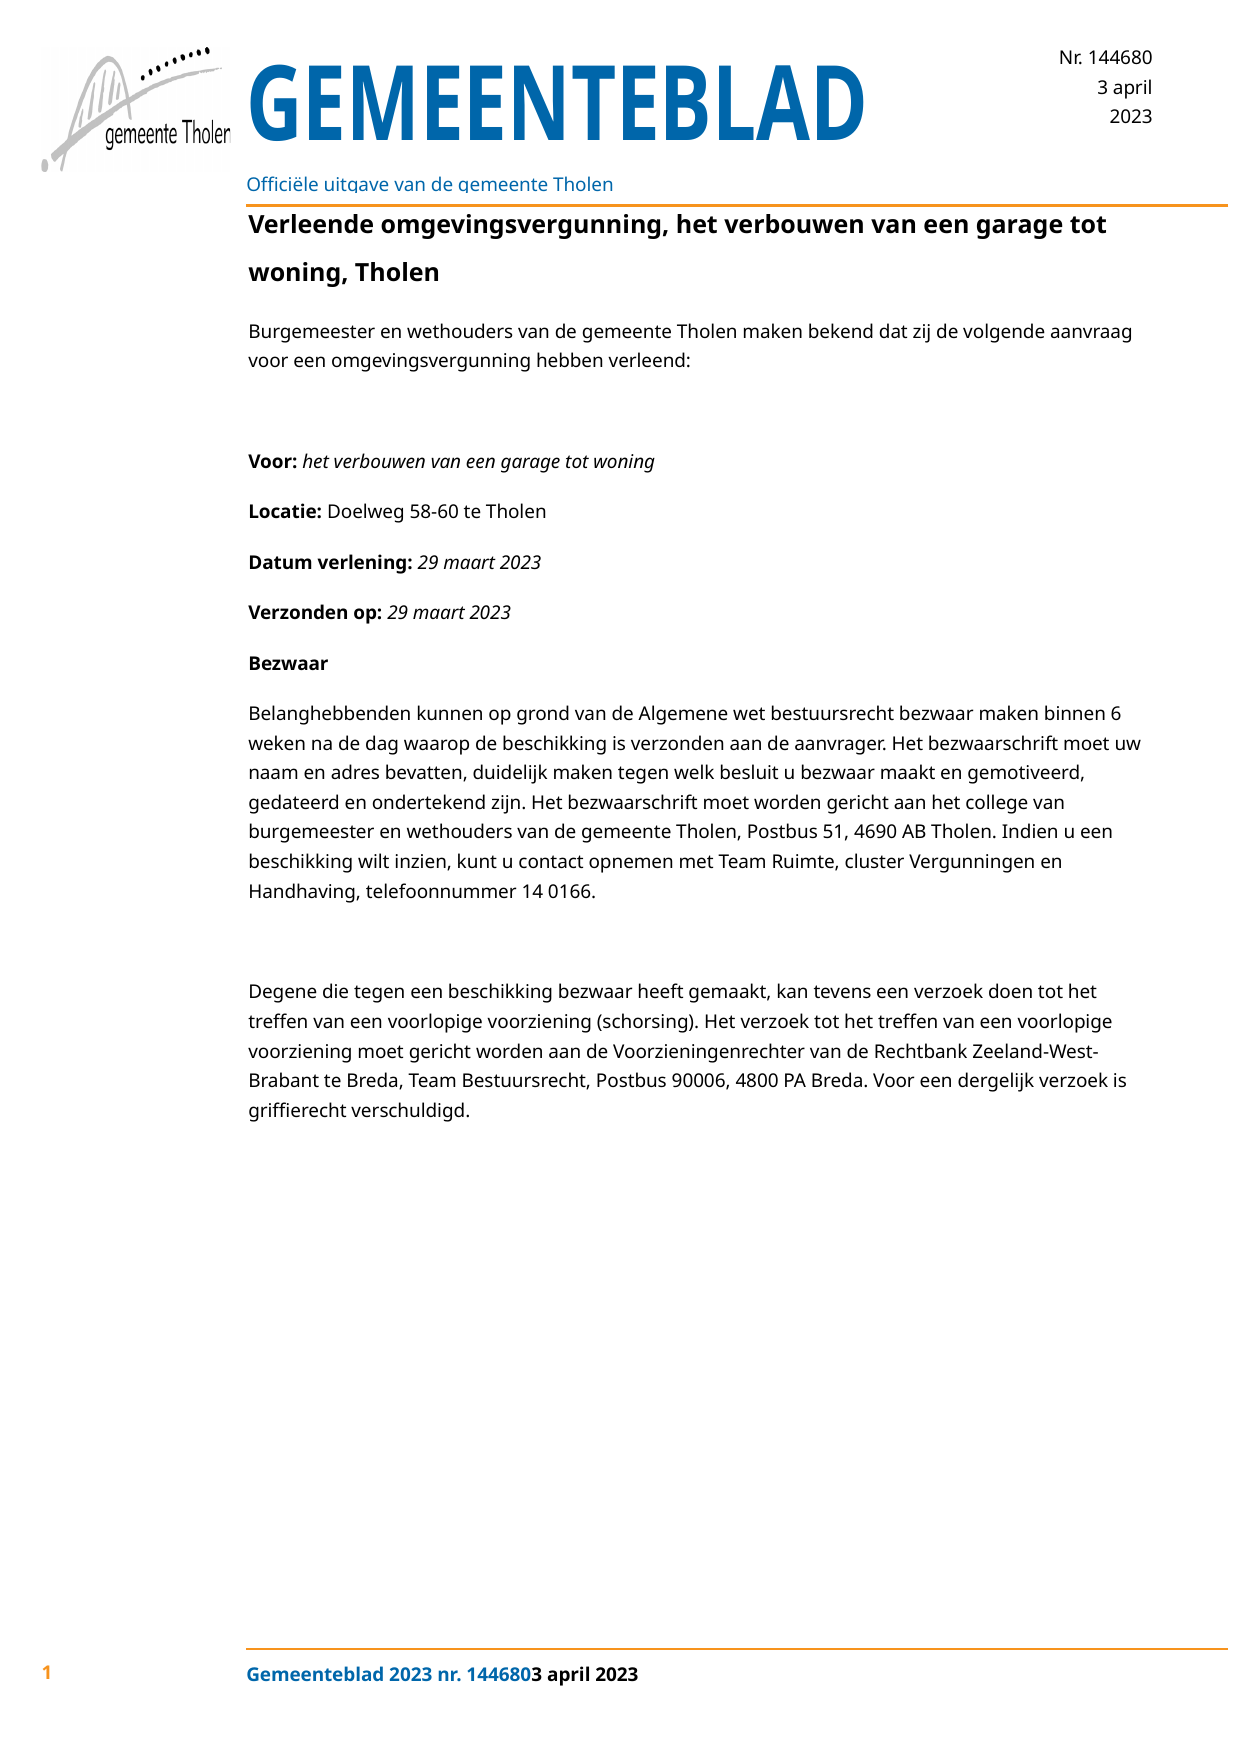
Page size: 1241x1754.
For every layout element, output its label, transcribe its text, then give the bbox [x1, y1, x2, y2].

text Verzonden op: 29 maart 2023 [248, 599, 1152, 625]
text Verleende omgevingsvergunning, het verbouwen van een garage tot woning, Tholen [248, 207, 1152, 288]
text Belanghebbenden kunnen op grond van de Algemene wet bestuursrecht bezwaar maken binnen 6 weken na de dag waarop de beschikking is verzonden aan de aanvrager. Het bezwaarschrift moet uw naam en adres bevatten, duidelijk maken tegen welk besluit u bezwaar maakt en gemotiveerd, gedateerd en ondertekend zijn. Het bezwaarschrift moet worden gericht aan het college van burgemeester en wethouders van de gemeente Tholen, Postbus 51, 4690 AB Tholen. Indien u een beschikking wilt inzien, kunt u contact opnemen met Team Ruimte, cluster Vergunningen en Handhaving, telefoonnummer 14 0166. [248, 700, 1152, 904]
text Datum verlening: 29 maart 2023 [248, 549, 1152, 575]
text Voor: het verbouwen van een garage tot woning [248, 448, 1152, 474]
text Bezwaar [248, 650, 1152, 676]
text Burgemeester en wethouders van de gemeente Tholen maken bekend dat zij de volgende aanvraag voor een omgevingsvergunning hebben verleend: [248, 318, 1152, 373]
text Degene die tegen een beschikking bezwaar heeft gemaakt, kan tevens een verzoek doen tot het treffen van een voorlopige voorziening (schorsing). Het verzoek tot het treffen van een voorlopige voorziening moet gericht worden aan de Voorzieningenrechter van de Rechtbank Zeeland-West-Brabant te Breda, Team Bestuursrecht, Postbus 90006, 4800 PA Breda. Voor een dergelijk verzoek is griffierecht verschuldigd. [248, 979, 1152, 1123]
picture [41, 47, 231, 172]
text Locatie: Doelweg 58-60 te Tholen [248, 499, 1152, 524]
